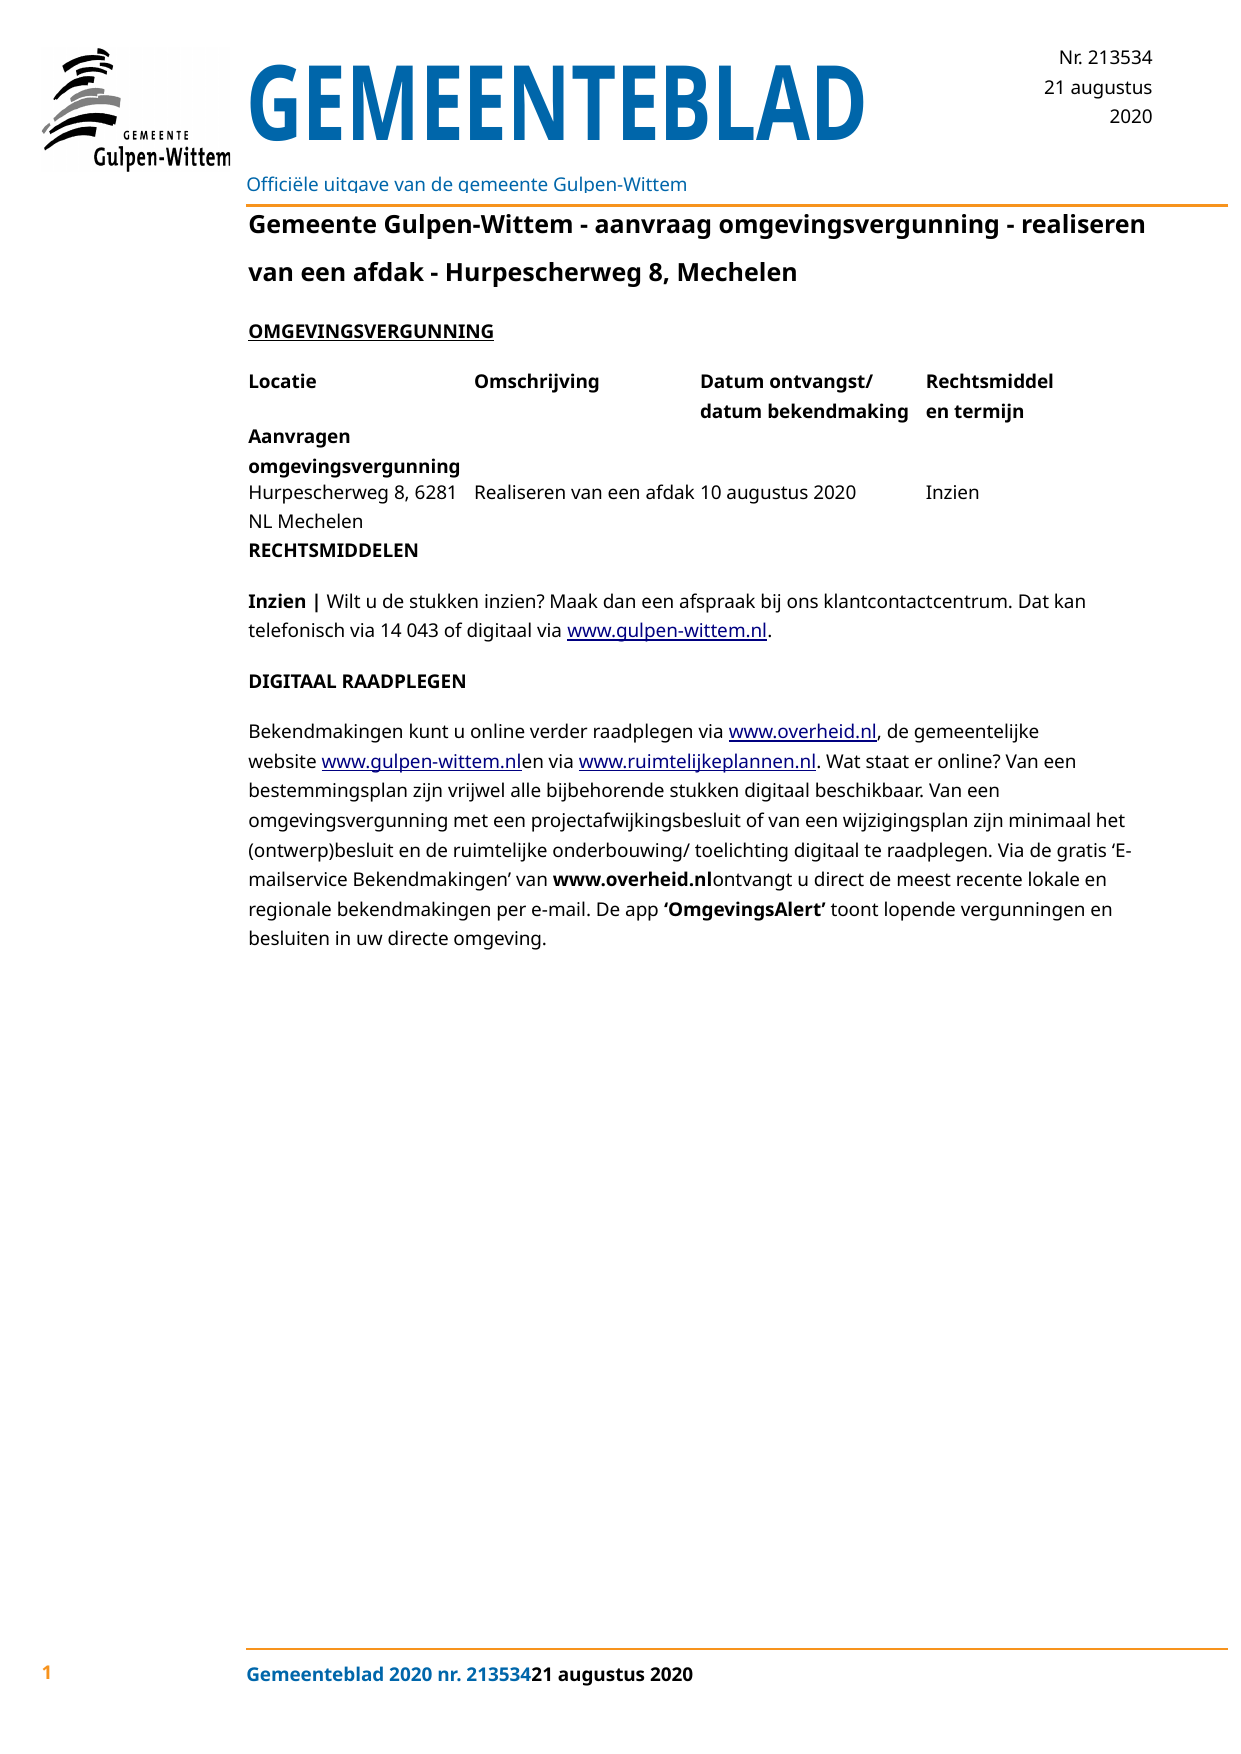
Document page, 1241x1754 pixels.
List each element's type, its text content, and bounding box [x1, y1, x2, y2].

table_cell [926, 424, 1152, 479]
text RECHTSMIDDELEN [248, 538, 1152, 563]
picture [41, 47, 231, 172]
table_cell Aanvragen omgevingsvergunning [248, 424, 474, 479]
table_cell Hurpescherweg 8, 6281 NL Mechelen [248, 479, 474, 534]
text OMGEVINGSVERGUNNING [248, 318, 1152, 344]
table_header Locatie [248, 369, 474, 424]
table_cell [474, 424, 700, 479]
table_header Omschrijving [474, 369, 700, 424]
table_cell Realiseren van een afdak [474, 479, 700, 534]
table_header Datum ontvangst/ datum bekendmaking [700, 369, 926, 424]
table_cell Inzien [926, 479, 1152, 534]
text Gemeente Gulpen-Wittem - aanvraag omgevingsvergunning - realiseren van een afdak - Hurpescherweg 8, Mechelen [248, 207, 1152, 288]
text Inzien | Wilt u de stukken inzien? Maak dan een afspraak bij ons klantcontactcentrum. Dat kan telefonisch via 14 043 of digitaal via www.gulpen-wittem.nl. [248, 588, 1152, 643]
table_cell 10 augustus 2020 [700, 479, 926, 534]
text Bekendmakingen kunt u online verder raadplegen via www.overheid.nl, de gemeentelijke website www.gulpen-wittem.nlen via www.ruimtelijkeplannen.nl. Wat staat er online? Van een bestemmingsplan zijn vrijwel alle bijbehorende stukken digitaal beschikbaar. Van een omgevingsvergunning met een projectafwijkingsbesluit of van een wijzigingsplan zijn minimaal het (ontwerp)besluit en de ruimtelijke onderbouwing/ toelichting digitaal te raadplegen. Via de gratis ‘E-mailservice Bekendmakingen’ van www.overheid.nlontvangt u direct de meest recente lokale en regionale bekendmakingen per e-mail. De app ‘OmgevingsAlert’ toont lopende vergunningen en besluiten in uw directe omgeving. [248, 718, 1152, 951]
text DIGITAAL RAADPLEGEN [248, 668, 1152, 694]
table_cell [700, 424, 926, 479]
table_header Rechtsmiddel en termijn [926, 369, 1152, 424]
